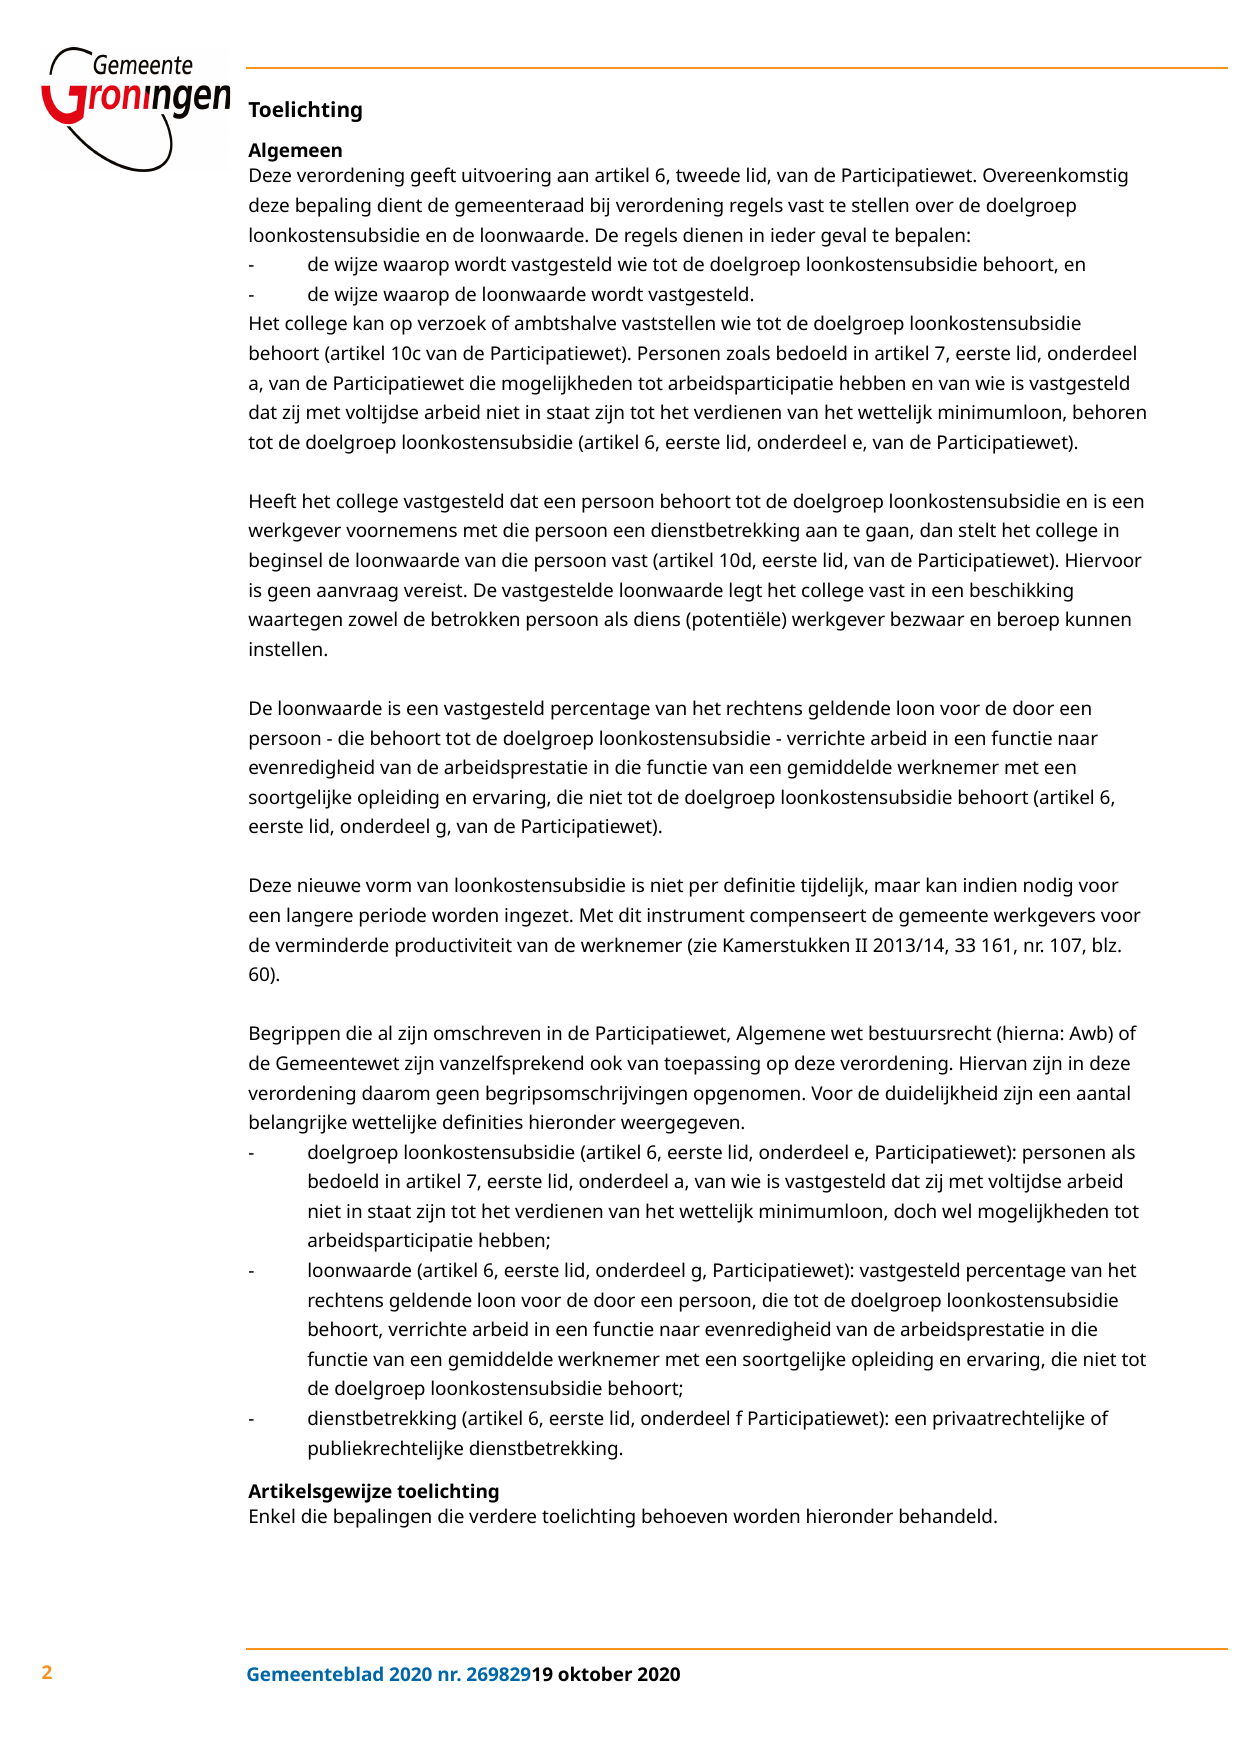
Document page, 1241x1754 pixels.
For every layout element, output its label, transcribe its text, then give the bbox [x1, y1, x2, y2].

list loonwaarde (artikel 6, eerste lid, onderdeel g, Participatiewet): vastgesteld percentage van het rechtens geldende loon voor de door een persoon, die tot de doelgroep loonkostensubsidie behoort, verrichte arbeid in een functie naar evenredigheid van de arbeidsprestatie in die functie van een gemiddelde werknemer met een soortgelijke opleiding en ervaring, die niet tot de doelgroep loonkostensubsidie behoort; [248, 1257, 1152, 1401]
text Toelichting [248, 95, 1152, 123]
picture [41, 47, 231, 172]
text Deze verordening geeft uitvoering aan artikel 6, tweede lid, van de Participatiewet. Overeenkomstig deze bepaling dient de gemeenteraad bij verordening regels vast te stellen over de doelgroep loonkostensubsidie en de loonwaarde. De regels dienen in ieder geval te bepalen: [248, 163, 1152, 247]
list dienstbetrekking (artikel 6, eerste lid, onderdeel f Participatiewet): een privaatrechtelijke of publiekrechtelijke dienstbetrekking. [248, 1405, 1152, 1460]
list doelgroep loonkostensubsidie (artikel 6, eerste lid, onderdeel e, Participatiewet): personen als bedoeld in artikel 7, eerste lid, onderdeel a, van wie is vastgesteld dat zij met voltijdse arbeid niet in staat zijn tot het verdienen van het wettelijk minimumloon, doch wel mogelijkheden tot arbeidsparticipatie hebben; [248, 1139, 1152, 1253]
text Deze nieuwe vorm van loonkostensubsidie is niet per definitie tijdelijk, maar kan indien nodig voor een langere periode worden ingezet. Met dit instrument compenseert de gemeente werkgevers voor de verminderde productiviteit van de werknemer (zie Kamerstukken II 2013/14, 33 161, nr. 107, blz. 60). [248, 873, 1152, 987]
text Enkel die bepalingen die verdere toelichting behoeven worden hieronder behandeld. [248, 1503, 1152, 1529]
text Begrippen die al zijn omschreven in de Participatiewet, Algemene wet bestuursrecht (hierna: Awb) of de Gemeentewet zijn vanzelfsprekend ook van toepassing op deze verordening. Hiervan zijn in deze verordening daarom geen begripsomschrijvingen opgenomen. Voor de duidelijkheid zijn een aantal belangrijke wettelijke definities hieronder weergegeven. [248, 1021, 1152, 1135]
text Het college kan op verzoek of ambtshalve vaststellen wie tot de doelgroep loonkostensubsidie behoort (artikel 10c van de Participatiewet). Personen zoals bedoeld in artikel 7, eerste lid, onderdeel a, van de Participatiewet die mogelijkheden tot arbeidsparticipatie hebben en van wie is vastgesteld dat zij met voltijdse arbeid niet in staat zijn tot het verdienen van het wettelijk minimumloon, behoren tot de doelgroep loonkostensubsidie (artikel 6, eerste lid, onderdeel e, van de Participatiewet). [248, 311, 1152, 454]
text De loonwaarde is een vastgesteld percentage van het rechtens geldende loon voor de door een persoon - die behoort tot de doelgroep loonkostensubsidie - verrichte arbeid in een functie naar evenredigheid van de arbeidsprestatie in die functie van een gemiddelde werknemer met een soortgelijke opleiding en ervaring, die niet tot de doelgroep loonkostensubsidie behoort (artikel 6, eerste lid, onderdeel g, van de Participatiewet). [248, 695, 1152, 839]
list de wijze waarop de loonwaarde wordt vastgesteld. [248, 281, 1152, 307]
text Heeft het college vastgesteld dat een persoon behoort tot de doelgroep loonkostensubsidie en is een werkgever voornemens met die persoon een dienstbetrekking aan te gaan, dan stelt het college in beginsel de loonwaarde van die persoon vast (artikel 10d, eerste lid, van de Participatiewet). Hiervoor is geen aanvraag vereist. De vastgestelde loonwaarde legt het college vast in een beschikking waartegen zowel de betrokken persoon als diens (potentiële) werkgever bezwaar en beroep kunnen instellen. [248, 488, 1152, 662]
list de wijze waarop wordt vastgesteld wie tot de doelgroep loonkostensubsidie behoort, en [248, 251, 1152, 277]
text Algemeen [248, 137, 1152, 163]
text Artikelsgewijze toelichting [248, 1478, 1152, 1503]
